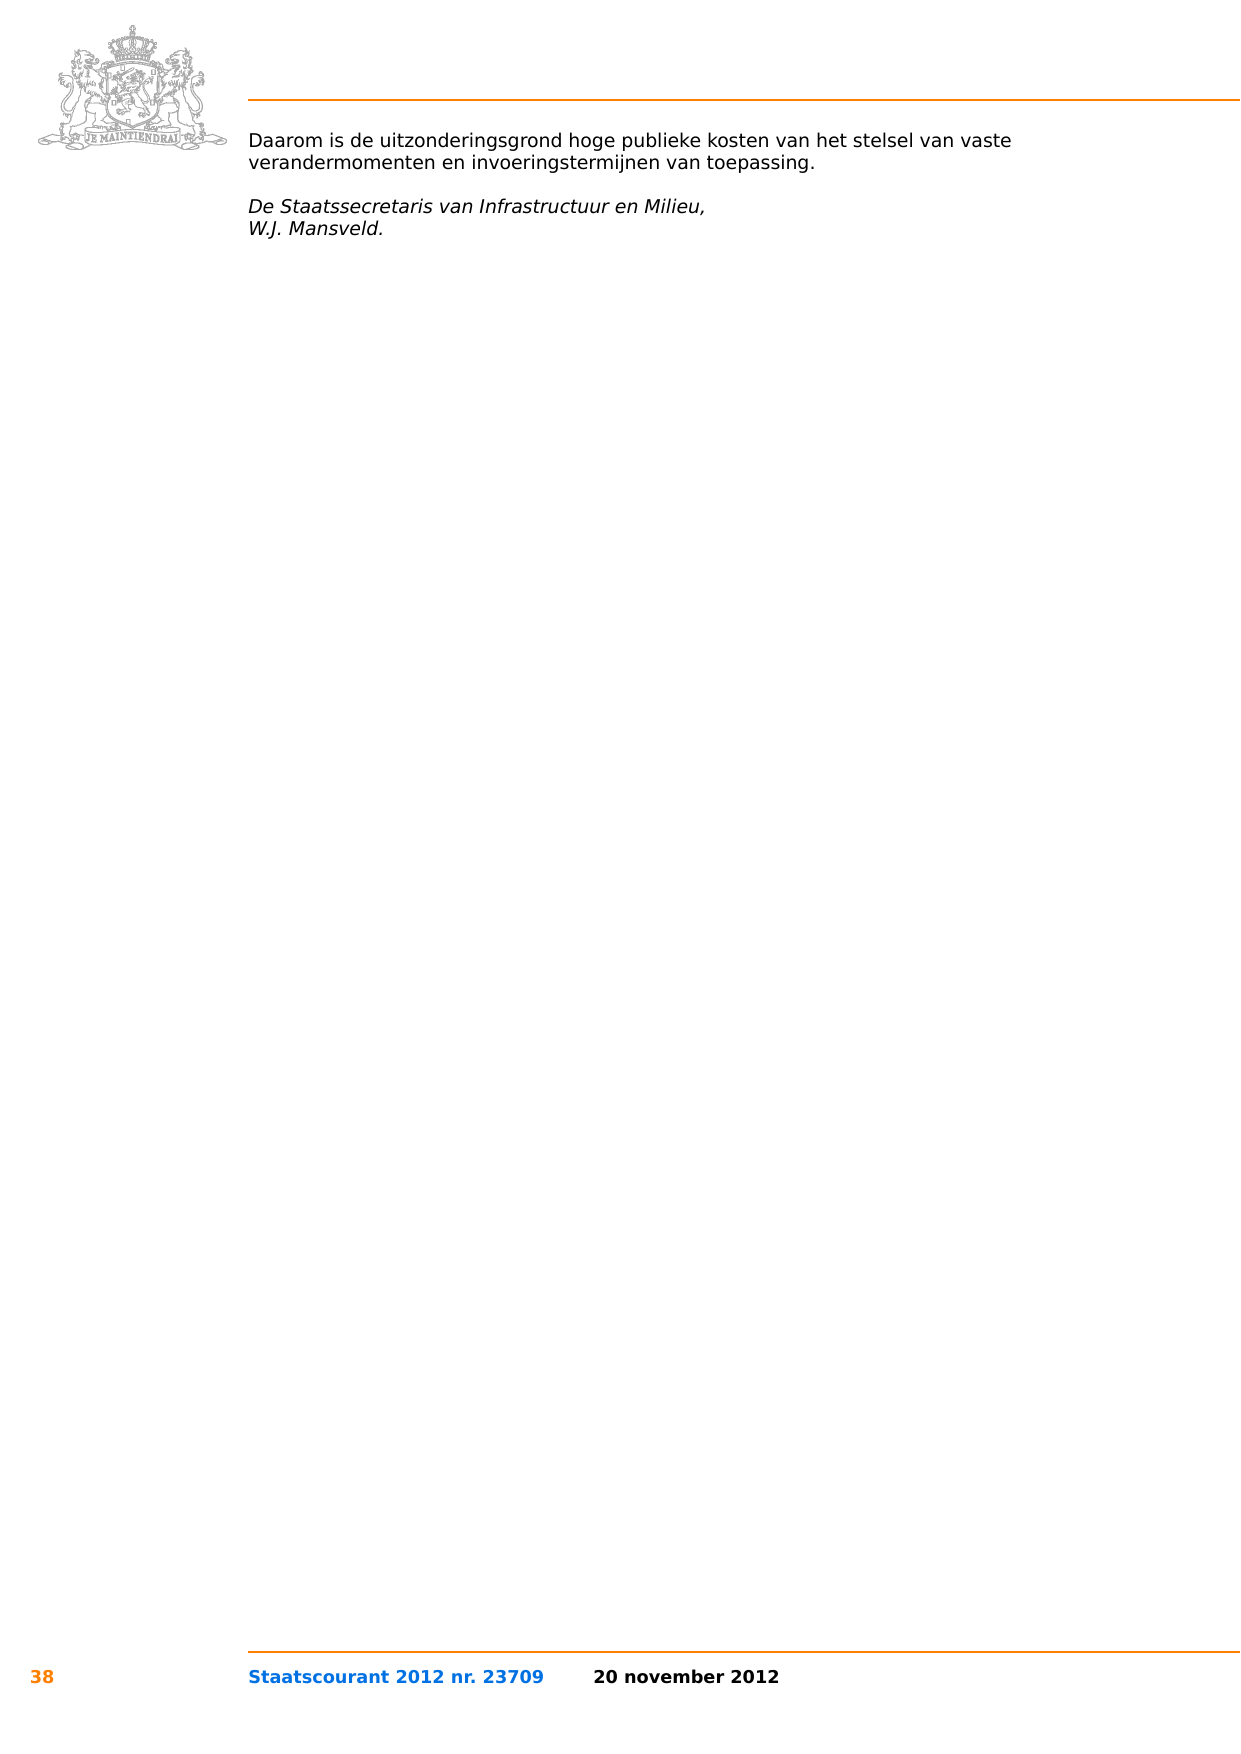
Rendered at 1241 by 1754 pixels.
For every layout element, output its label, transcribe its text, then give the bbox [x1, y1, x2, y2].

text De Staatssecretaris van Infrastructuur en Milieu, W.J. Mansveld. [248, 196, 1163, 240]
text Daarom is de uitzonderingsgrond hoge publieke kosten van het stelsel van vaste verandermomenten en invoeringstermijnen van toepassing. [248, 130, 1163, 174]
picture [38, 25, 227, 150]
